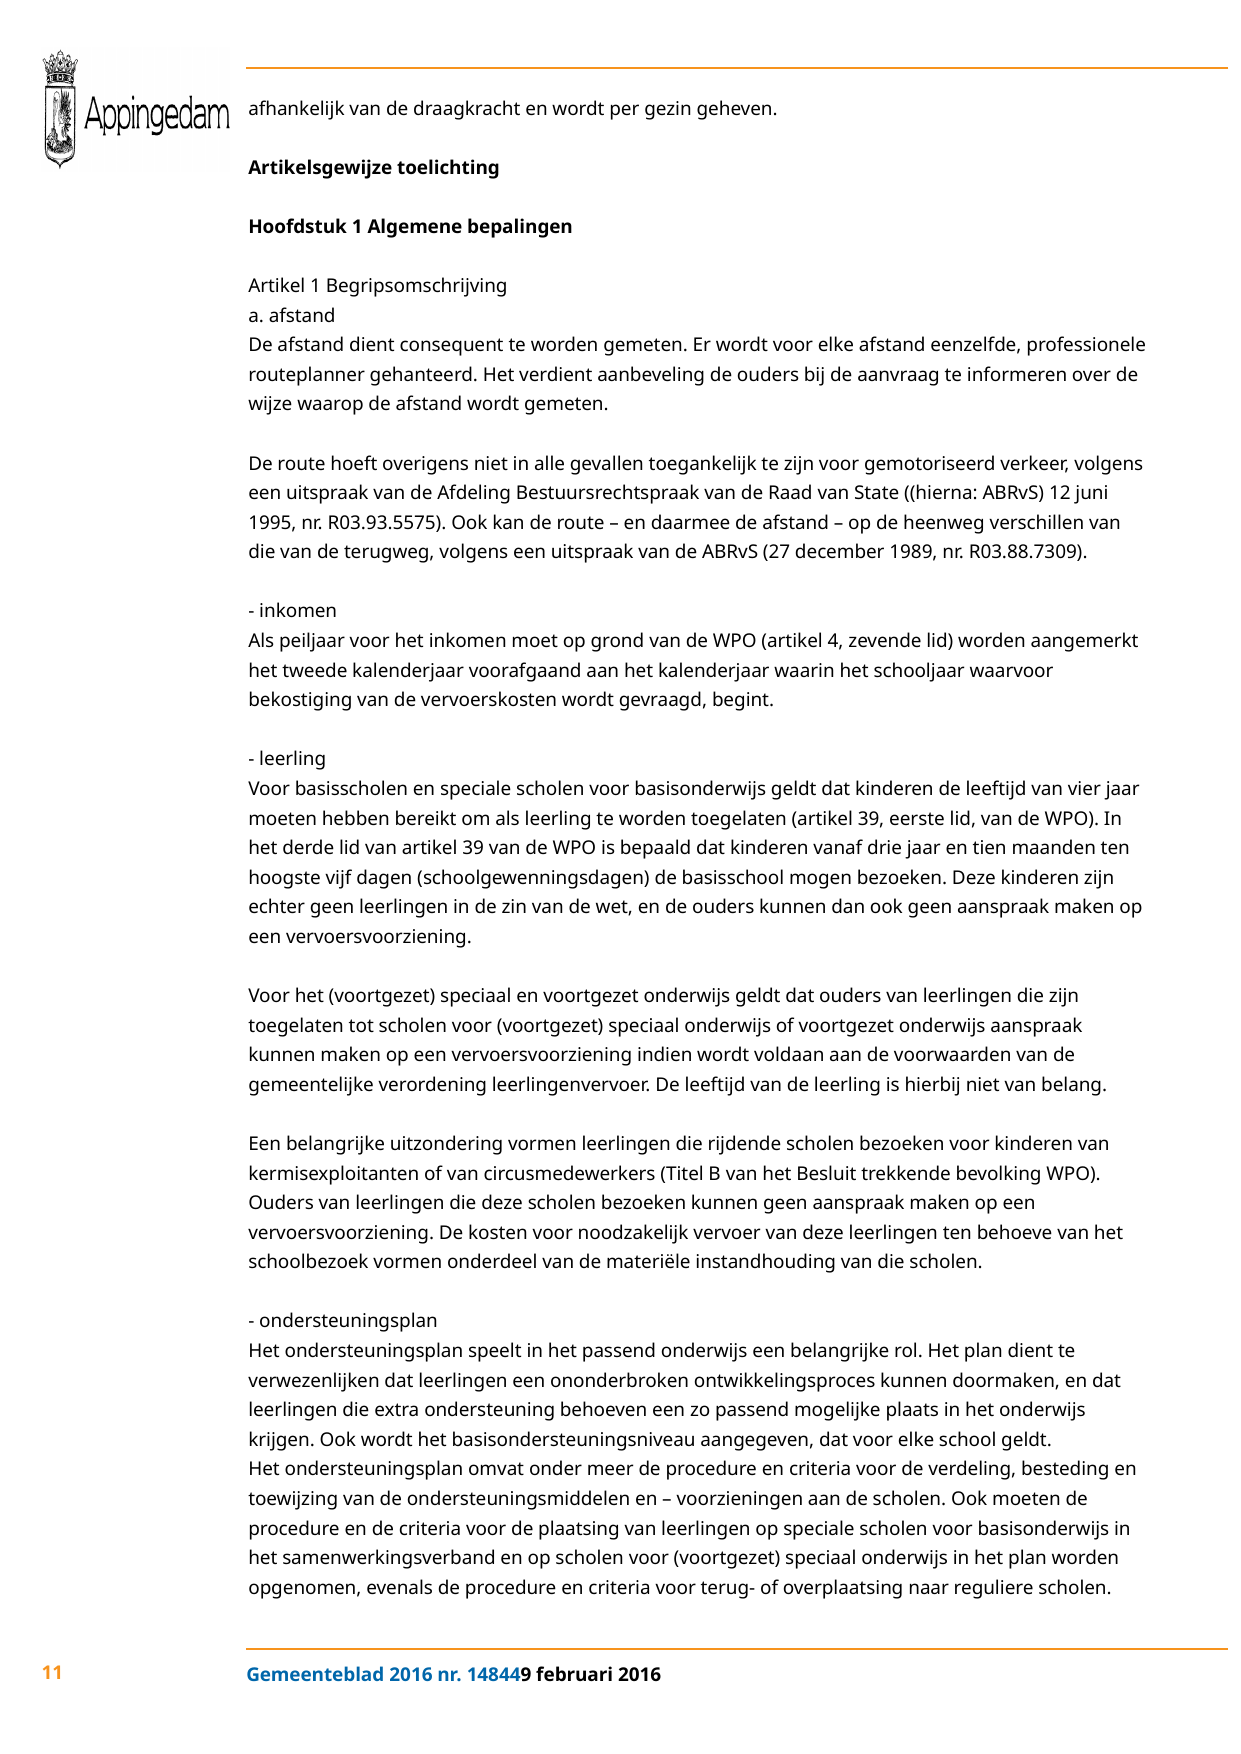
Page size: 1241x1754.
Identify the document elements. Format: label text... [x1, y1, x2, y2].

text Voor het (voortgezet) speciaal en voortgezet onderwijs geldt dat ouders van leerlingen die zijn toegelaten tot scholen voor (voortgezet) speciaal onderwijs of voortgezet onderwijs aanspraak kunnen maken op een vervoersvoorziening indien wordt voldaan aan de voorwaarden van de gemeentelijke verordening leerlingenvervoer. De leeftijd van de leerling is hierbij niet van belang. [248, 982, 1152, 1097]
text Hoofdstuk 1 Algemene bepalingen [248, 213, 1152, 239]
text De afstand dient consequent te worden gemeten. Er wordt voor elke afstand eenzelfde, professionele routeplanner gehanteerd. Het verdient aanbeveling de ouders bij de aanvraag te informeren over de wijze waarop de afstand wordt gemeten. [248, 331, 1152, 416]
text Het ondersteuningsplan omvat onder meer de procedure en criteria voor de verdeling, besteding en toewijzing van de ondersteuningsmiddelen en – voorzieningen aan de scholen. Ook moeten de procedure en de criteria voor de plaatsing van leerlingen op speciale scholen voor basisonderwijs in het samenwerkingsverband en op scholen voor (voortgezet) speciaal onderwijs in het plan worden opgenomen, evenals de procedure en criteria voor terug- of overplaatsing naar reguliere scholen. [248, 1456, 1152, 1600]
text - ondersteuningsplan [248, 1308, 1152, 1333]
text Het ondersteuningsplan speelt in het passend onderwijs een belangrijke rol. Het plan dient te verwezenlijken dat leerlingen een ononderbroken ontwikkelingsproces kunnen doormaken, en dat leerlingen die extra ondersteuning behoeven een zo passend mogelijke plaats in het onderwijs krijgen. Ook wordt het basisondersteuningsniveau aangegeven, dat voor elke school geldt. [248, 1337, 1152, 1452]
text Een belangrijke uitzondering vormen leerlingen die rijdende scholen bezoeken voor kinderen van kermisexploitanten of van circusmedewerkers (Titel B van het Besluit trekkende bevolking WPO). Ouders van leerlingen die deze scholen bezoeken kunnen geen aanspraak maken op een vervoersvoorziening. De kosten voor noodzakelijk vervoer van deze leerlingen ten behoeve van het schoolbezoek vormen onderdeel van de materiële instandhouding van die scholen. [248, 1130, 1152, 1274]
picture [41, 47, 231, 172]
text Artikel 1 Begripsomschrijving [248, 272, 1152, 298]
text Artikelsgewijze toelichting [248, 154, 1152, 180]
text Als peiljaar voor het inkomen moet op grond van de WPO (artikel 4, zevende lid) worden aangemerkt het tweede kalenderjaar voorafgaand aan het kalenderjaar waarin het schooljaar waarvoor bekostiging van de vervoerskosten wordt gevraagd, begint. [248, 627, 1152, 712]
text - inkomen [248, 598, 1152, 623]
text a. afstand [248, 302, 1152, 328]
text Voor basisscholen en speciale scholen voor basisonderwijs geldt dat kinderen de leeftijd van vier jaar moeten hebben bereikt om als leerling te worden toegelaten (artikel 39, eerste lid, van de WPO). In het derde lid van artikel 39 van de WPO is bepaald dat kinderen vanaf drie jaar en tien maanden ten hoogste vijf dagen (schoolgewenningsdagen) de basisschool mogen bezoeken. Deze kinderen zijn echter geen leerlingen in de zin van de wet, en de ouders kunnen dan ook geen aanspraak maken op een vervoersvoorziening. [248, 775, 1152, 949]
text De route hoeft overigens niet in alle gevallen toegankelijk te zijn voor gemotoriseerd verkeer, volgens een uitspraak van de Afdeling Bestuursrechtspraak van de Raad van State ((hierna: ABRvS) 12 juni 1995, nr. R03.93.5575). Ook kan de route – en daarmee de afstand – op de heenweg verschillen van die van de terugweg, volgens een uitspraak van de ABRvS (27 december 1989, nr. R03.88.7309). [248, 450, 1152, 564]
text afhankelijk van de draagkracht en wordt per gezin geheven. [248, 95, 1152, 121]
text - leerling [248, 746, 1152, 771]
